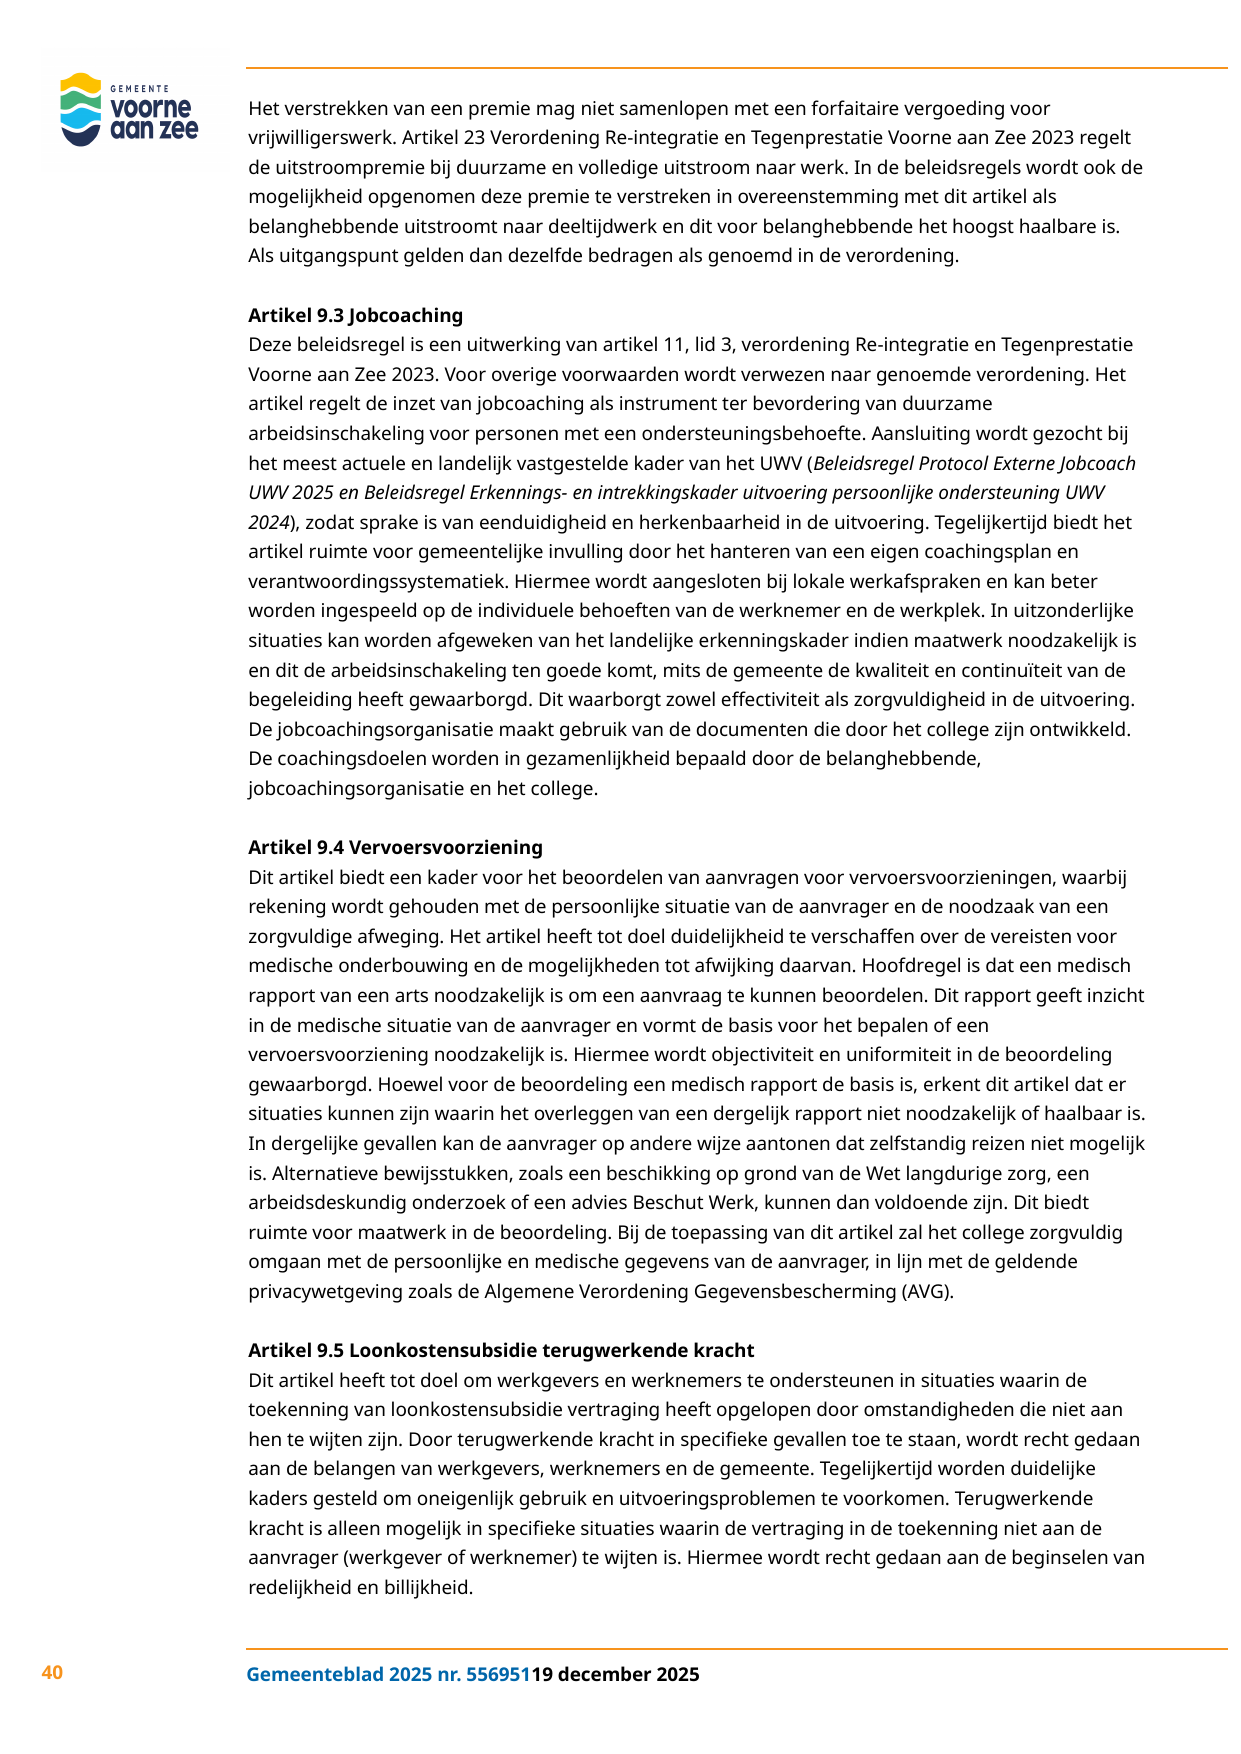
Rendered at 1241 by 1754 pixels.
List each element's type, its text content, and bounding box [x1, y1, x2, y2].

picture [41, 47, 231, 172]
text Deze beleidsregel is een uitwerking van artikel 11, lid 3, verordening Re-integratie en Tegenprestatie Voorne aan Zee 2023. Voor overige voorwaarden wordt verwezen naar genoemde verordening. Het artikel regelt de inzet van jobcoaching als instrument ter bevordering van duurzame arbeidsinschakeling voor personen met een ondersteuningsbehoefte. Aansluiting wordt gezocht bij het meest actuele en landelijk vastgestelde kader van het UWV (Beleidsregel Protocol Externe Jobcoach UWV 2025 en Beleidsregel Erkennings- en intrekkingskader uitvoering persoonlijke ondersteuning UWV 2024), zodat sprake is van eenduidigheid en herkenbaarheid in de uitvoering. Tegelijkertijd biedt het artikel ruimte voor gemeentelijke invulling door het hanteren van een eigen coachingsplan en verantwoordingssystematiek. Hiermee wordt aangesloten bij lokale werkafspraken en kan beter worden ingespeeld op de individuele behoeften van de werknemer en de werkplek. In uitzonderlijke situaties kan worden afgeweken van het landelijke erkenningskader indien maatwerk noodzakelijk is en dit de arbeidsinschakeling ten goede komt, mits de gemeente de kwaliteit en continuïteit van de begeleiding heeft gewaarborgd. Dit waarborgt zowel effectiviteit als zorgvuldigheid in de uitvoering. De jobcoachingsorganisatie maakt gebruik van de documenten die door het college zijn ontwikkeld. De coachingsdoelen worden in gezamenlijkheid bepaald door de belanghebbende, jobcoachingsorganisatie en het college. [248, 331, 1152, 801]
text Dit artikel biedt een kader voor het beoordelen van aanvragen voor vervoersvoorzieningen, waarbij rekening wordt gehouden met de persoonlijke situatie van de aanvrager en de noodzaak van een zorgvuldige afweging. Het artikel heeft tot doel duidelijkheid te verschaffen over de vereisten voor medische onderbouwing en de mogelijkheden tot afwijking daarvan. Hoofdregel is dat een medisch rapport van een arts noodzakelijk is om een aanvraag te kunnen beoordelen. Dit rapport geeft inzicht in de medische situatie van de aanvrager en vormt de basis voor het bepalen of een vervoersvoorziening noodzakelijk is. Hiermee wordt objectiviteit en uniformiteit in de beoordeling gewaarborgd. Hoewel voor de beoordeling een medisch rapport de basis is, erkent dit artikel dat er situaties kunnen zijn waarin het overleggen van een dergelijk rapport niet noodzakelijk of haalbaar is. In dergelijke gevallen kan de aanvrager op andere wijze aantonen dat zelfstandig reizen niet mogelijk is. Alternatieve bewijsstukken, zoals een beschikking op grond van de Wet langdurige zorg, een arbeidsdeskundig onderzoek of een advies Beschut Werk, kunnen dan voldoende zijn. Dit biedt ruimte voor maatwerk in de beoordeling. Bij de toepassing van dit artikel zal het college zorgvuldig omgaan met de persoonlijke en medische gegevens van de aanvrager, in lijn met de geldende privacywetgeving zoals de Algemene Verordening Gegevensbescherming (AVG). [248, 864, 1152, 1304]
text Artikel 9.4 Vervoersvoorziening [248, 834, 1152, 860]
text Dit artikel heeft tot doel om werkgevers en werknemers te ondersteunen in situaties waarin de toekenning van loonkostensubsidie vertraging heeft opgelopen door omstandigheden die niet aan hen te wijten zijn. Door terugwerkende kracht in specifieke gevallen toe te staan, wordt recht gedaan aan de belangen van werkgevers, werknemers en de gemeente. Tegelijkertijd worden duidelijke kaders gesteld om oneigenlijk gebruik en uitvoeringsproblemen te voorkomen. Terugwerkende kracht is alleen mogelijk in specifieke situaties waarin de vertraging in de toekenning niet aan de aanvrager (werkgever of werknemer) te wijten is. Hiermee wordt recht gedaan aan de beginselen van redelijkheid en billijkheid. [248, 1367, 1152, 1600]
text Artikel 9.5 Loonkostensubsidie terugwerkende kracht [248, 1337, 1152, 1363]
text Artikel 9.3 Jobcoaching [248, 302, 1152, 328]
text Het verstrekken van een premie mag niet samenlopen met een forfaitaire vergoeding voor vrijwilligerswerk. Artikel 23 Verordening Re-integratie en Tegenprestatie Voorne aan Zee 2023 regelt de uitstroompremie bij duurzame en volledige uitstroom naar werk. In de beleidsregels wordt ook de mogelijkheid opgenomen deze premie te verstreken in overeenstemming met dit artikel als belanghebbende uitstroomt naar deeltijdwerk en dit voor belanghebbende het hoogst haalbare is. Als uitgangspunt gelden dan dezelfde bedragen als genoemd in de verordening. [248, 95, 1152, 268]
